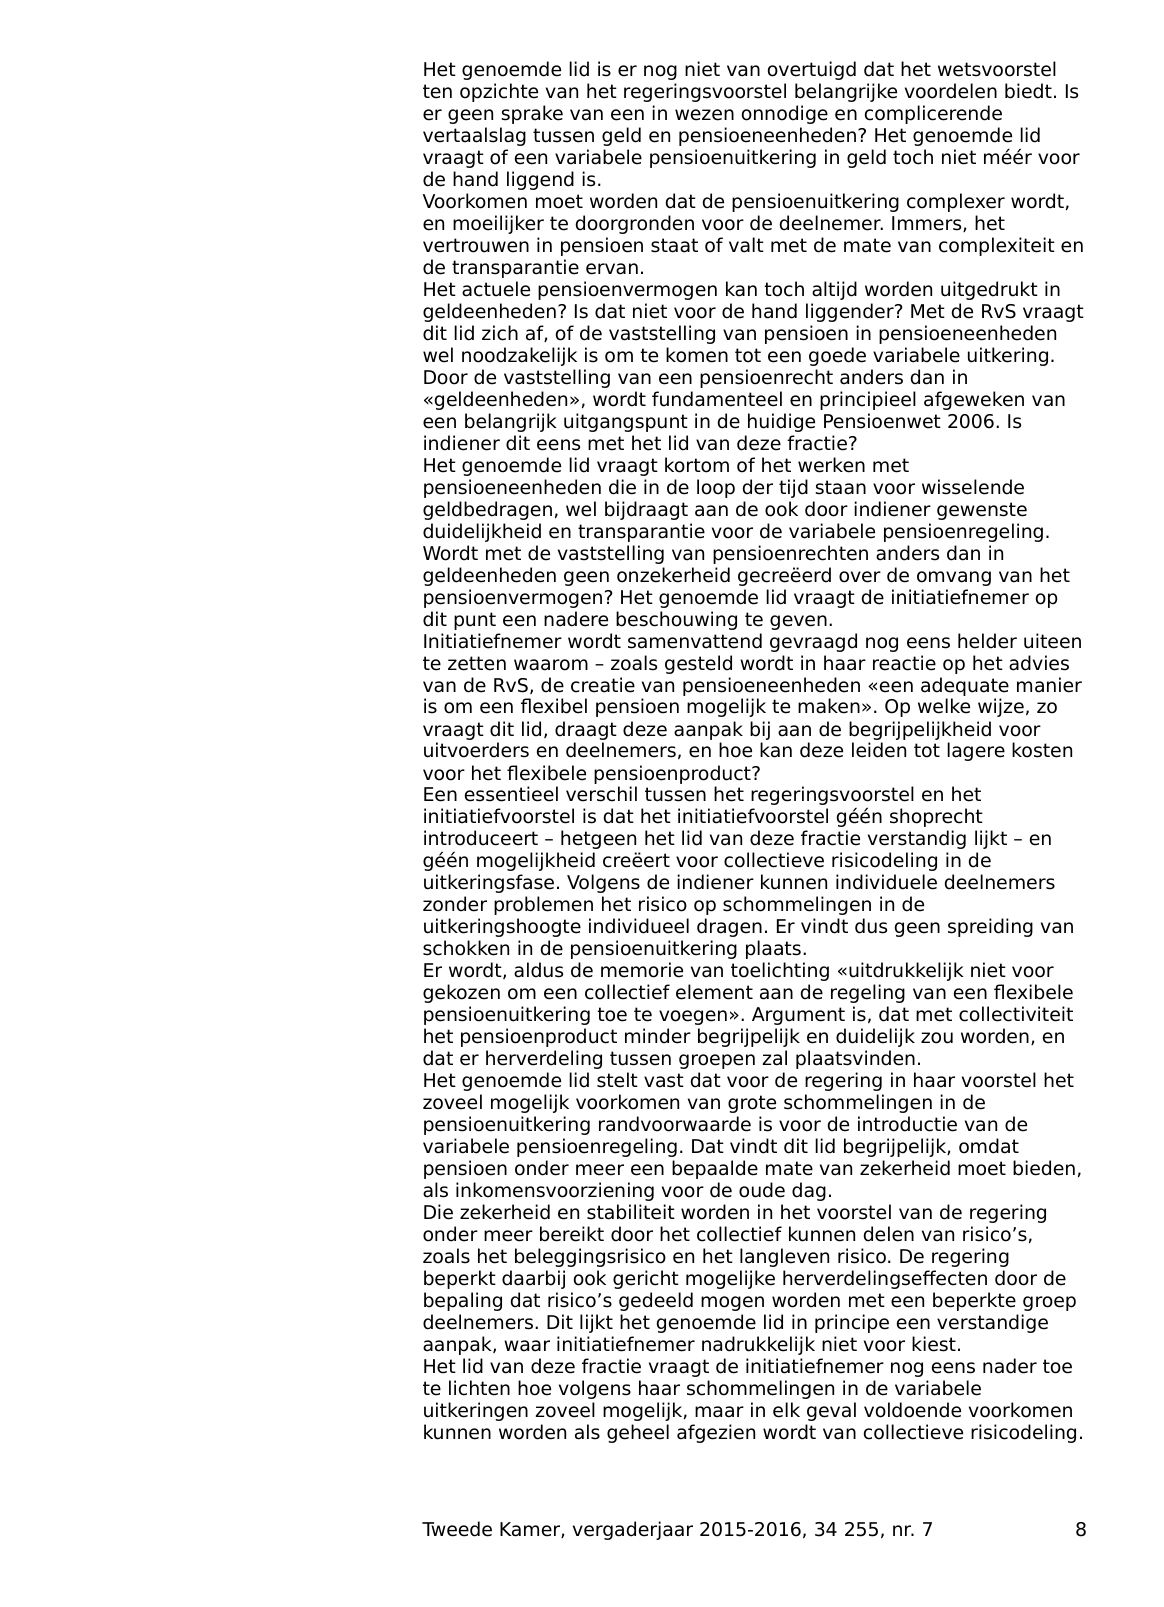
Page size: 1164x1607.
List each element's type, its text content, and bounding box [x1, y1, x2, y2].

text Die zekerheid en stabiliteit worden in het voorstel van de regering onder meer bereikt door het collectief kunnen delen van risico’s, zoals het beleggingsrisico en het langleven risico. De regering beperkt daarbij ook gericht mogelijke herverdelingseffecten door de bepaling dat risico’s gedeeld mogen worden met een beperkte groep deelnemers. Dit lijkt het genoemde lid in principe een verstandige aanpak, waar initiatiefnemer nadrukkelijk niet voor kiest. [422, 1202, 1087, 1356]
text Voorkomen moet worden dat de pensioenuitkering complexer wordt, en moeilijker te doorgronden voor de deelnemer. Immers, het vertrouwen in pensioen staat of valt met de mate van complexiteit en de transparantie ervan. [422, 191, 1087, 279]
text Het genoemde lid is er nog niet van overtuigd dat het wetsvoorstel ten opzichte van het regeringsvoorstel belangrijke voordelen biedt. Is er geen sprake van een in wezen onnodige en complicerende vertaalslag tussen geld en pensioeneenheden? Het genoemde lid vraagt of een variabele pensioenuitkering in geld toch niet méér voor de hand liggend is. [422, 59, 1087, 191]
text Een essentieel verschil tussen het regeringsvoorstel en het initiatiefvoorstel is dat het initiatiefvoorstel géén shoprecht introduceert – hetgeen het lid van deze fractie verstandig lijkt – en géén mogelijkheid creëert voor collectieve risicodeling in de uitkeringsfase. Volgens de indiener kunnen individuele deelnemers zonder problemen het risico op schommelingen in de uitkeringshoogte individueel dragen. Er vindt dus geen spreiding van schokken in de pensioenuitkering plaats. [422, 784, 1087, 960]
text Initiatiefnemer wordt samenvattend gevraagd nog eens helder uiteen te zetten waarom – zoals gesteld wordt in haar reactie op het advies van de RvS, de creatie van pensioeneenheden «een adequate manier is om een flexibel pensioen mogelijk te maken». Op welke wijze, zo vraagt dit lid, draagt deze aanpak bij aan de begrijpelijkheid voor uitvoerders en deelnemers, en hoe kan deze leiden tot lagere kosten voor het flexibele pensioenproduct? [422, 631, 1087, 784]
text Er wordt, aldus de memorie van toelichting «uitdrukkelijk niet voor gekozen om een collectief element aan de regeling van een flexibele pensioenuitkering toe te voegen». Argument is, dat met collectiviteit het pensioenproduct minder begrijpelijk en duidelijk zou worden, en dat er herverdeling tussen groepen zal plaatsvinden. [422, 960, 1087, 1070]
text Het genoemde lid stelt vast dat voor de regering in haar voorstel het zoveel mogelijk voorkomen van grote schommelingen in de pensioenuitkering randvoorwaarde is voor de introductie van de variabele pensioenregeling. Dat vindt dit lid begrijpelijk, omdat pensioen onder meer een bepaalde mate van zekerheid moet bieden, als inkomensvoorziening voor de oude dag. [422, 1070, 1087, 1202]
text Het genoemde lid vraagt kortom of het werken met pensioeneenheden die in de loop der tijd staan voor wisselende geldbedragen, wel bijdraagt aan de ook door indiener gewenste duidelijkheid en transparantie voor de variabele pensioenregeling. Wordt met de vaststelling van pensioenrechten anders dan in geldeenheden geen onzekerheid gecreëerd over de omvang van het pensioenvermogen? Het genoemde lid vraagt de initiatiefnemer op dit punt een nadere beschouwing te geven. [422, 455, 1087, 631]
text Door de vaststelling van een pensioenrecht anders dan in «geldeenheden», wordt fundamenteel en principieel afgeweken van een belangrijk uitgangspunt in de huidige Pensioenwet 2006. Is indiener dit eens met het lid van deze fractie? [422, 367, 1087, 455]
text Het lid van deze fractie vraagt de initiatiefnemer nog eens nader toe te lichten hoe volgens haar schommelingen in de variabele uitkeringen zoveel mogelijk, maar in elk geval voldoende voorkomen kunnen worden als geheel afgezien wordt van collectieve risicodeling. [422, 1356, 1087, 1444]
text Het actuele pensioenvermogen kan toch altijd worden uitgedrukt in geldeenheden? Is dat niet voor de hand liggender? Met de RvS vraagt dit lid zich af, of de vaststelling van pensioen in pensioeneenheden wel noodzakelijk is om te komen tot een goede variabele uitkering. [422, 279, 1087, 367]
